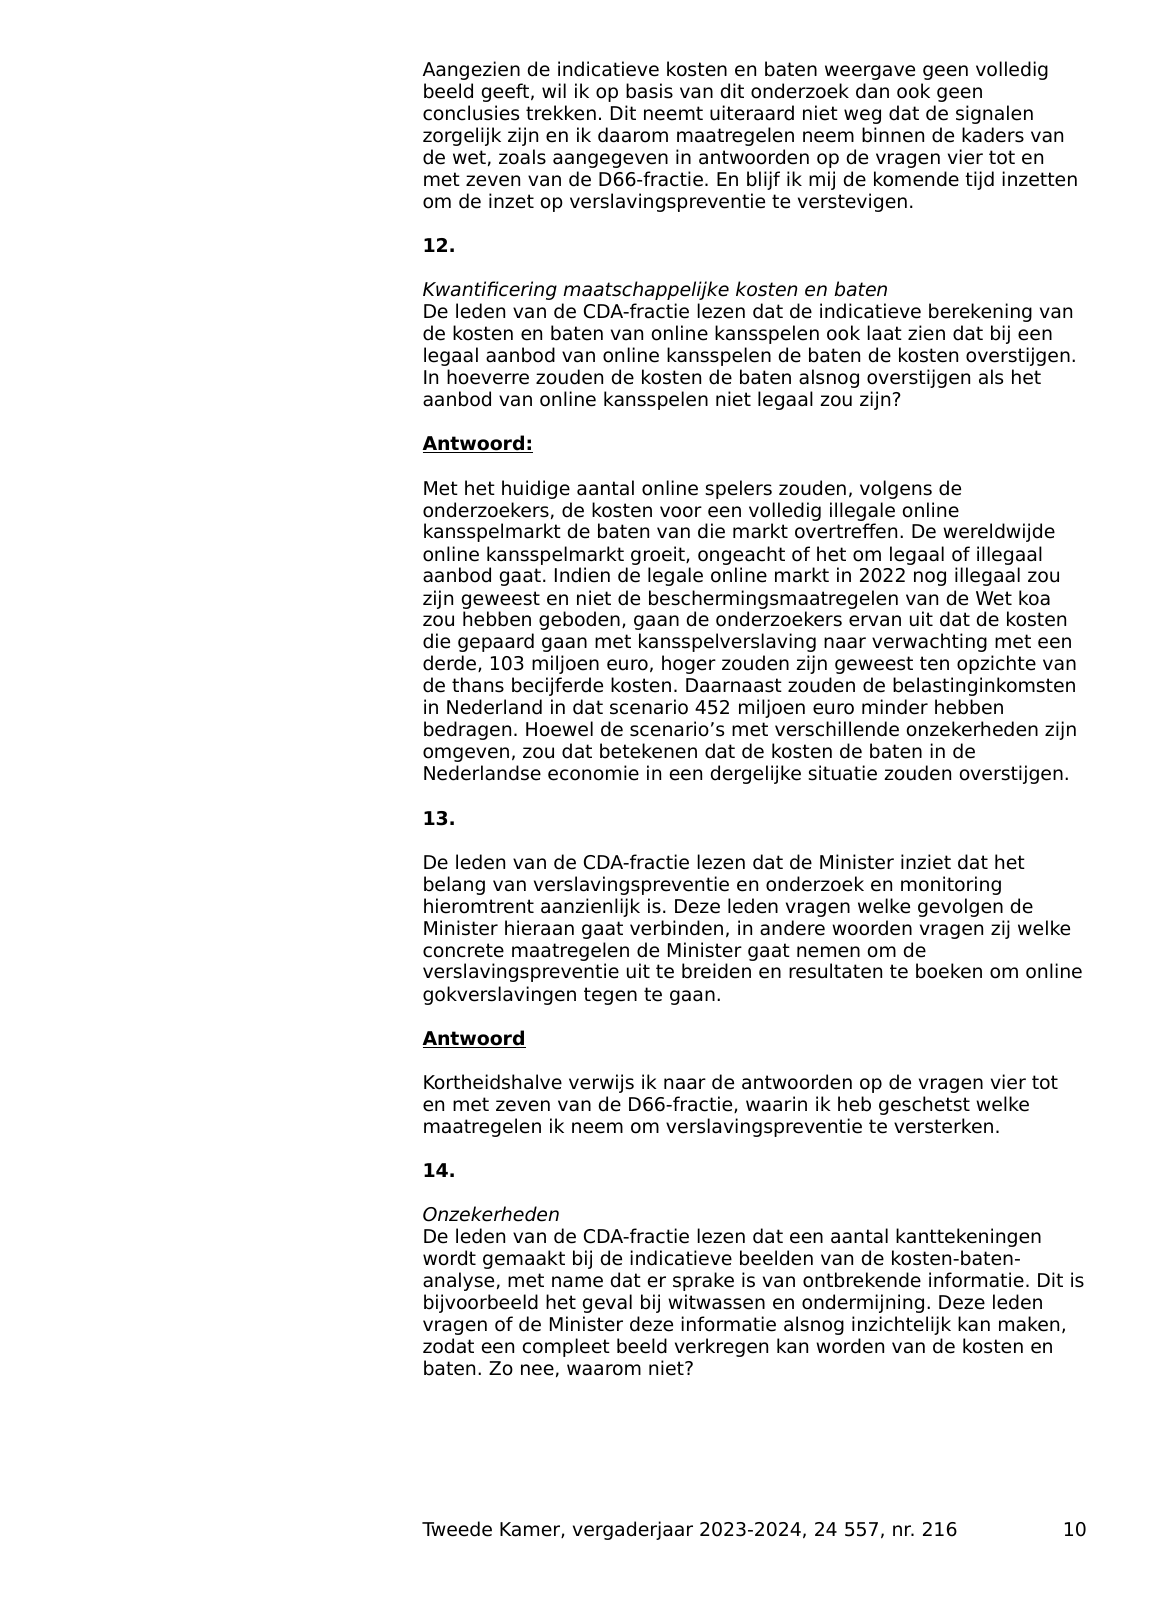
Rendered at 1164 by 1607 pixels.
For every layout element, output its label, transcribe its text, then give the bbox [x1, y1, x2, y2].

text De leden van de CDA-fractie lezen dat de Minister inziet dat het belang van verslavingspreventie en onderzoek en monitoring hieromtrent aanzienlijk is. Deze leden vragen welke gevolgen de Minister hieraan gaat verbinden, in andere woorden vragen zij welke concrete maatregelen de Minister gaat nemen om de verslavingspreventie uit te breiden en resultaten te boeken om online gokverslavingen tegen te gaan. [422, 852, 1087, 1005]
subtitle 12. [422, 235, 1087, 257]
text Kwantificering maatschappelijke kosten en baten [422, 279, 1087, 301]
text Aangezien de indicatieve kosten en baten weergave geen volledig beeld geeft, wil ik op basis van dit onderzoek dan ook geen conclusies trekken. Dit neemt uiteraard niet weg dat de signalen zorgelijk zijn en ik daarom maatregelen neem binnen de kaders van de wet, zoals aangegeven in antwoorden op de vragen vier tot en met zeven van de D66-fractie. En blijf ik mij de komende tijd inzetten om de inzet op verslavingspreventie te verstevigen. [422, 59, 1087, 213]
subtitle Antwoord: [422, 433, 1087, 455]
subtitle 14. [422, 1160, 1087, 1182]
text Onzekerheden [422, 1204, 1087, 1226]
text De leden van de CDA-fractie lezen dat een aantal kanttekeningen wordt gemaakt bij de indicatieve beelden van de kosten-baten-analyse, met name dat er sprake is van ontbrekende informatie. Dit is bijvoorbeeld het geval bij witwassen en ondermijning. Deze leden vragen of de Minister deze informatie alsnog inzichtelijk kan maken, zodat een compleet beeld verkregen kan worden van de kosten en baten. Zo nee, waarom niet? [422, 1226, 1087, 1380]
text De leden van de CDA-fractie lezen dat de indicatieve berekening van de kosten en baten van online kansspelen ook laat zien dat bij een legaal aanbod van online kansspelen de baten de kosten overstijgen. In hoeverre zouden de kosten de baten alsnog overstijgen als het aanbod van online kansspelen niet legaal zou zijn? [422, 301, 1087, 411]
text Kortheidshalve verwijs ik naar de antwoorden op de vragen vier tot en met zeven van de D66-fractie, waarin ik heb geschetst welke maatregelen ik neem om verslavingspreventie te versterken. [422, 1072, 1087, 1138]
subtitle 13. [422, 807, 1087, 829]
text Met het huidige aantal online spelers zouden, volgens de onderzoekers, de kosten voor een volledig illegale online kansspelmarkt de baten van die markt overtreffen. De wereldwijde online kansspelmarkt groeit, ongeacht of het om legaal of illegaal aanbod gaat. Indien de legale online markt in 2022 nog illegaal zou zijn geweest en niet de beschermingsmaatregelen van de Wet koa zou hebben geboden, gaan de onderzoekers ervan uit dat de kosten die gepaard gaan met kansspelverslaving naar verwachting met een derde, 103 miljoen euro, hoger zouden zijn geweest ten opzichte van de thans becijferde kosten. Daarnaast zouden de belastinginkomsten in Nederland in dat scenario 452 miljoen euro minder hebben bedragen. Hoewel de scenario’s met verschillende onzekerheden zijn omgeven, zou dat betekenen dat de kosten de baten in de Nederlandse economie in een dergelijke situatie zouden overstijgen. [422, 477, 1087, 785]
subtitle Antwoord [422, 1028, 1087, 1049]
